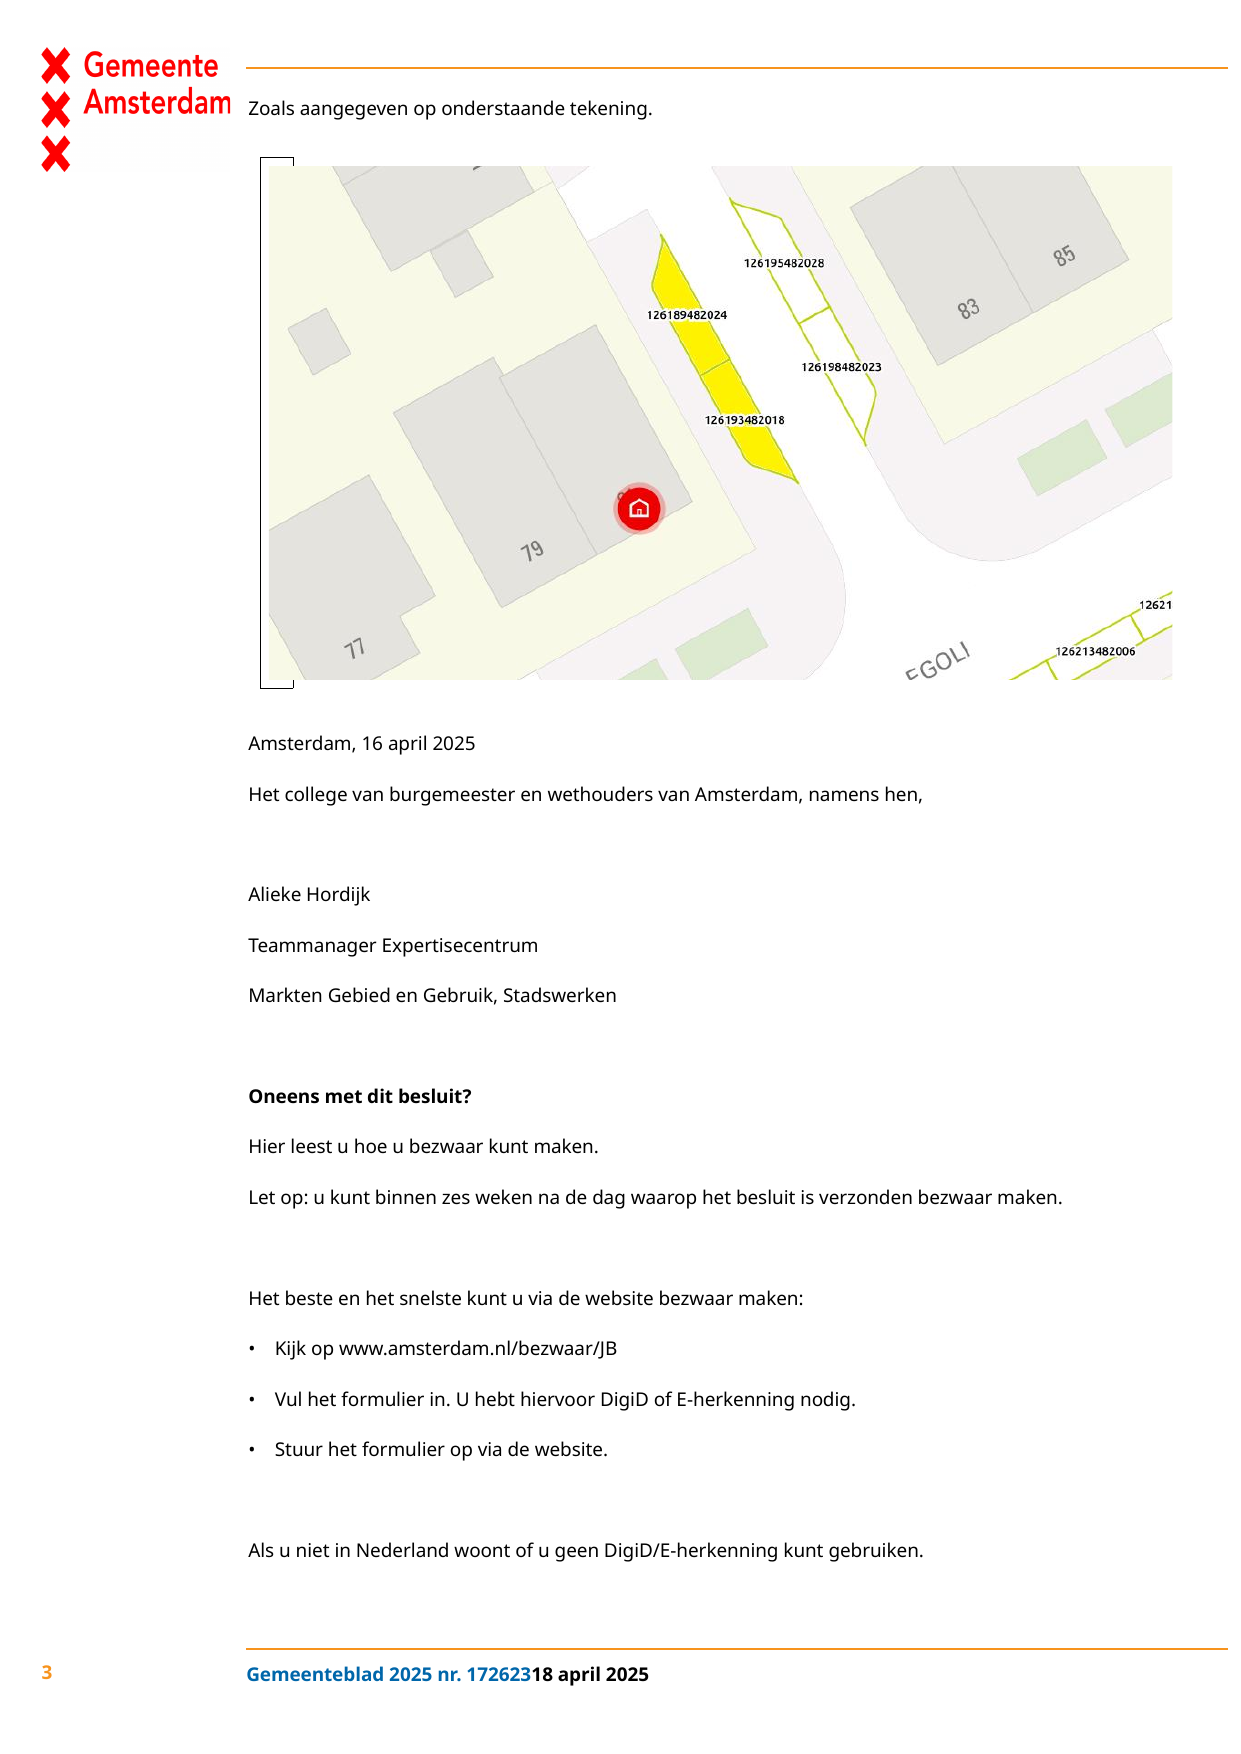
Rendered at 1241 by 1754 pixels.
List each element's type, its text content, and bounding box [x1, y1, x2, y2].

text • Stuur het formulier op via de website. [248, 1436, 1152, 1462]
text • Kijk op www.amsterdam.nl/bezwaar/JB [248, 1335, 1152, 1361]
text Oneens met dit besluit? [248, 1083, 1152, 1109]
text Het beste en het snelste kunt u via de website bezwaar maken: [248, 1285, 1152, 1311]
text Let op: u kunt binnen zes weken na de dag waarop het besluit is verzonden bezwaar maken. [248, 1184, 1152, 1210]
text Hier leest u hoe u bezwaar kunt maken. [248, 1134, 1152, 1159]
text Amsterdam, 16 april 2025 [248, 730, 1152, 756]
text • Vul het formulier in. U hebt hiervoor DigiD of E-herkenning nodig. [248, 1386, 1152, 1411]
text Het college van burgemeester en wethouders van Amsterdam, namens hen, [248, 781, 1152, 806]
text Teammanager Expertisecentrum [248, 932, 1152, 958]
text Zoals aangegeven op onderstaande tekening. [248, 95, 1152, 121]
text Markten Gebied en Gebruik, Stadswerken [248, 982, 1152, 1008]
picture [41, 47, 231, 172]
text Alieke Hordijk [248, 882, 1152, 907]
picture [268, 166, 1173, 680]
text Als u niet in Nederland woont of u geen DigiD/E-herkenning kunt gebruiken. [248, 1537, 1152, 1563]
